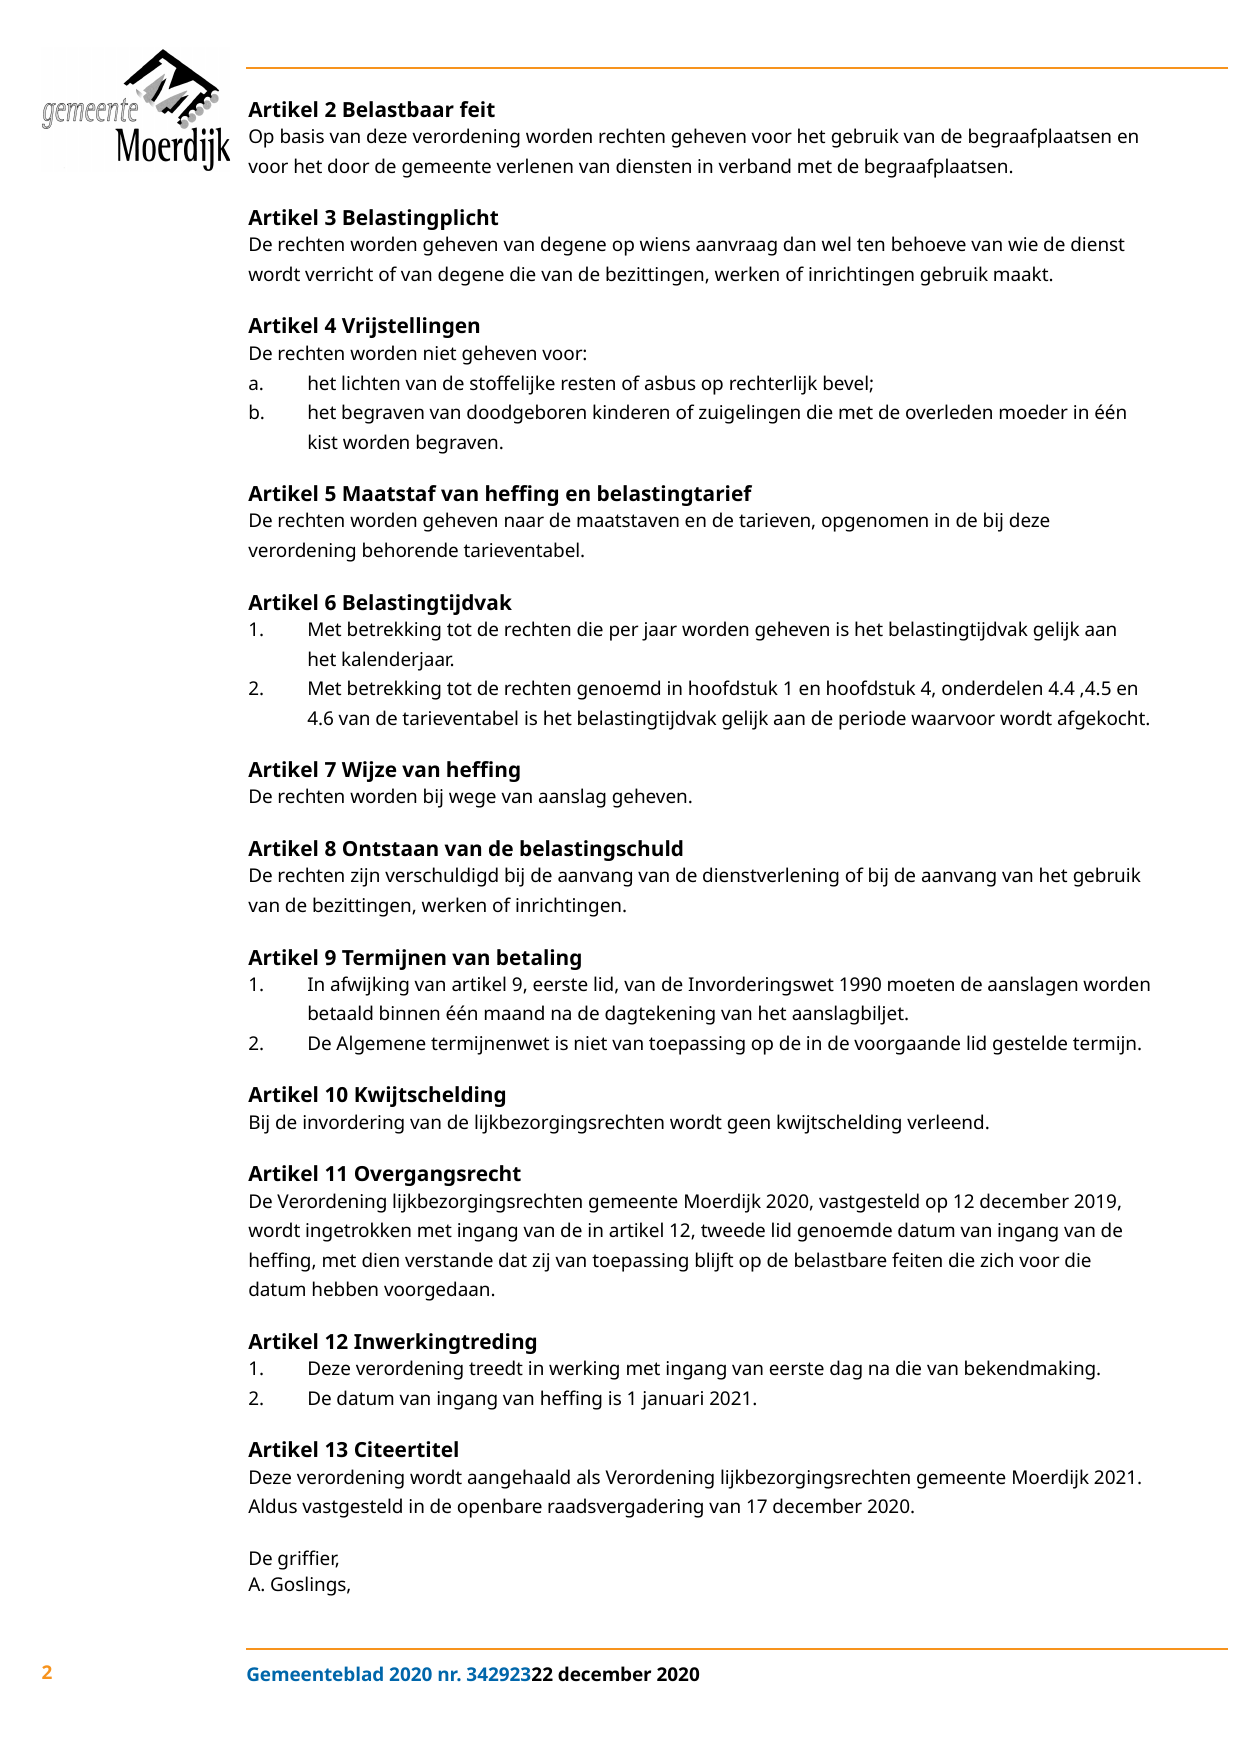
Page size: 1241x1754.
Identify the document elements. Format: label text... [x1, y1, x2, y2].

text A. Goslings, [248, 1571, 1152, 1596]
text De griffier, [248, 1545, 1152, 1571]
text De rechten worden geheven naar de maatstaven en de tarieven, opgenomen in de bij deze verordening behorende tarieventabel. [248, 508, 1152, 563]
text Artikel 13 Citeertitel [248, 1436, 1152, 1464]
list De datum van ingang van heffing is 1 januari 2021. [248, 1385, 1152, 1411]
text Artikel 10 Kwijtschelding [248, 1081, 1152, 1109]
text Op basis van deze verordening worden rechten geheven voor het gebruik van de begraafplaatsen en voor het door de gemeente verlenen van diensten in verband met de begraafplaatsen. [248, 123, 1152, 178]
text Artikel 5 Maatstaf van heffing en belastingtarief [248, 479, 1152, 508]
text Artikel 11 Overgangsrecht [248, 1159, 1152, 1188]
text Artikel 12 Inwerkingtreding [248, 1327, 1152, 1356]
text Artikel 8 Ontstaan van de belastingschuld [248, 834, 1152, 863]
list het begraven van doodgeboren kinderen of zuigelingen die met de overleden moeder in één kist worden begraven. [248, 399, 1152, 454]
text De rechten worden geheven van degene op wiens aanvraag dan wel ten behoeve van wie de dienst wordt verricht of van degene die van de bezittingen, werken of inrichtingen gebruik maakt. [248, 232, 1152, 287]
text Artikel 4 Vrijstellingen [248, 312, 1152, 340]
text De rechten zijn verschuldigd bij de aanvang van de dienstverlening of bij de aanvang van het gebruik van de bezittingen, werken of inrichtingen. [248, 863, 1152, 918]
list Met betrekking tot de rechten genoemd in hoofdstuk 1 en hoofdstuk 4, onderdelen 4.4 ,4.5 en 4.6 van de tarieventabel is het belastingtijdvak gelijk aan de periode waarvoor wordt afgekocht. [248, 675, 1152, 731]
list het lichten van de stoffelijke resten of asbus op rechterlijk bevel; [248, 370, 1152, 395]
list Deze verordening treedt in werking met ingang van eerste dag na die van bekendmaking. [248, 1356, 1152, 1381]
list De Algemene termijnenwet is niet van toepassing op de in de voorgaande lid gestelde termijn. [248, 1030, 1152, 1056]
text Bij de invordering van de lijkbezorgingsrechten wordt geen kwijtschelding verleend. [248, 1109, 1152, 1135]
text De Verordening lijkbezorgingsrechten gemeente Moerdijk 2020, vastgesteld op 12 december 2019, wordt ingetrokken met ingang van de in artikel 12, tweede lid genoemde datum van ingang van de heffing, met dien verstande dat zij van toepassing blijft op de belastbare feiten die zich voor die datum hebben voorgedaan. [248, 1188, 1152, 1302]
list In afwijking van artikel 9, eerste lid, van de Invorderingswet 1990 moeten de aanslagen worden betaald binnen één maand na de dagtekening van het aanslagbiljet. [248, 971, 1152, 1026]
text Artikel 3 Belastingplicht [248, 203, 1152, 232]
text Deze verordening wordt aangehaald als Verordening lijkbezorgingsrechten gemeente Moerdijk 2021. [248, 1464, 1152, 1490]
text De rechten worden niet geheven voor: [248, 340, 1152, 366]
text Aldus vastgesteld in de openbare raadsvergadering van 17 december 2020. [248, 1493, 1152, 1519]
text De rechten worden bij wege van aanslag geheven. [248, 784, 1152, 809]
text Artikel 6 Belastingtijdvak [248, 588, 1152, 616]
picture [41, 47, 231, 172]
text Artikel 7 Wijze van heffing [248, 755, 1152, 784]
list Met betrekking tot de rechten die per jaar worden geheven is het belastingtijdvak gelijk aan het kalenderjaar. [248, 616, 1152, 671]
text Artikel 2 Belastbaar feit [248, 95, 1152, 123]
text Artikel 9 Termijnen van betaling [248, 943, 1152, 971]
